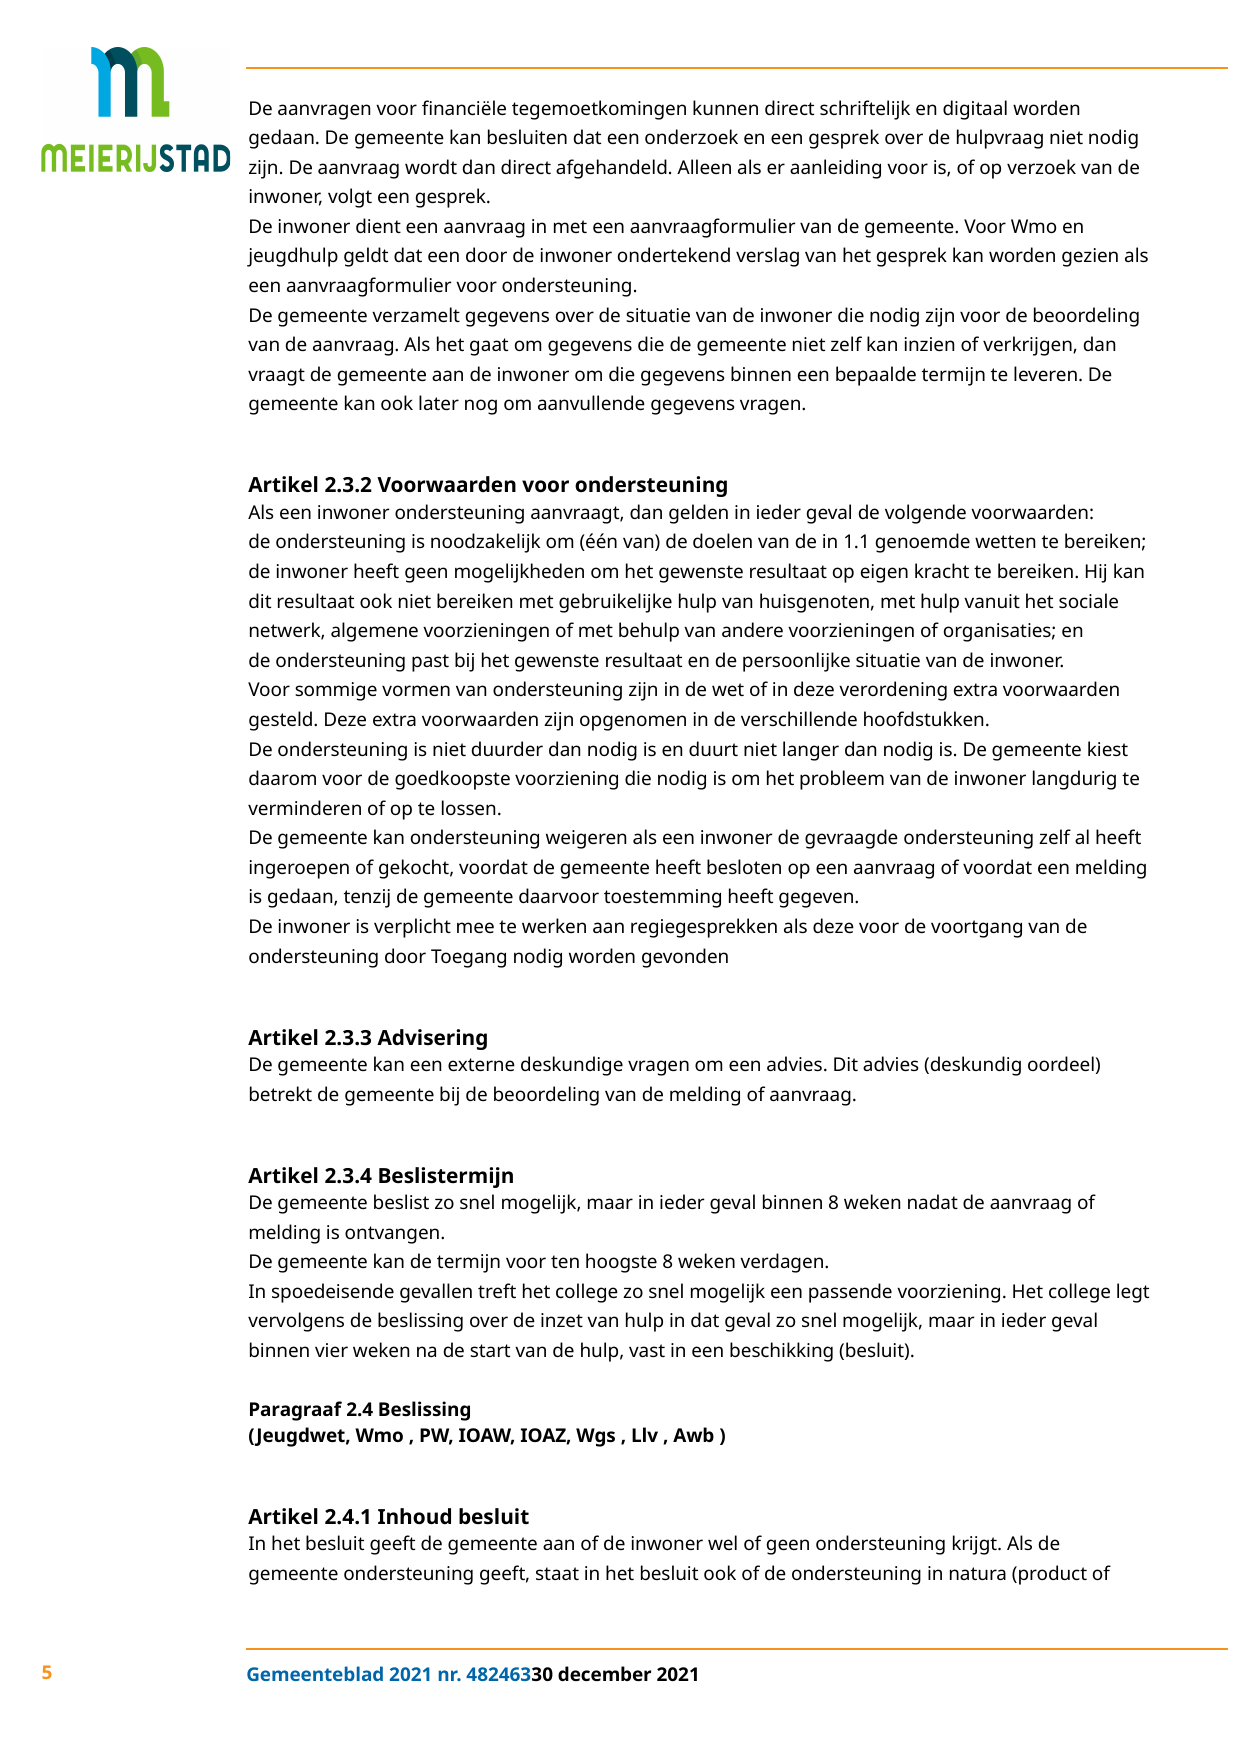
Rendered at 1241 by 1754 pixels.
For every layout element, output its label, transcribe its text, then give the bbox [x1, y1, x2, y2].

text de ondersteuning is noodzakelijk om (één van) de doelen van de in 1.1 genoemde wetten te bereiken; [248, 529, 1152, 554]
picture [41, 47, 231, 172]
text Voor sommige vormen van ondersteuning zijn in de wet of in deze verordening extra voorwaarden gesteld. Deze extra voorwaarden zijn opgenomen in de verschillende hoofdstukken. [248, 677, 1152, 732]
text Als een inwoner ondersteuning aanvraagt, dan gelden in ieder geval de volgende voorwaarden: [248, 499, 1152, 525]
text De gemeente kan ondersteuning weigeren als een inwoner de gevraagde ondersteuning zelf al heeft ingeroepen of gekocht, voordat de gemeente heeft besloten op een aanvraag of voordat een melding is gedaan, tenzij de gemeente daarvoor toestemming heeft gegeven. [248, 824, 1152, 909]
text De gemeente verzamelt gegevens over de situatie van de inwoner die nodig zijn voor de beoordeling van de aanvraag. Als het gaat om gegevens die de gemeente niet zelf kan inzien of verkrijgen, dan vraagt de gemeente aan de inwoner om die gegevens binnen een bepaalde termijn te leveren. De gemeente kan ook later nog om aanvullende gegevens vragen. [248, 302, 1152, 416]
text In spoedeisende gevallen treft het college zo snel mogelijk een passende voorziening. Het college legt vervolgens de beslissing over de inzet van hulp in dat geval zo snel mogelijk, maar in ieder geval binnen vier weken na de start van de hulp, vast in een beschikking (besluit). [248, 1278, 1152, 1363]
text De gemeente beslist zo snel mogelijk, maar in ieder geval binnen 8 weken nadat de aanvraag of melding is ontvangen. [248, 1189, 1152, 1244]
text In het besluit geeft de gemeente aan of de inwoner wel of geen ondersteuning krijgt. Als de gemeente ondersteuning geeft, staat in het besluit ook of de ondersteuning in natura (product of [248, 1531, 1152, 1586]
text De inwoner dient een aanvraag in met een aanvraagformulier van de gemeente. Voor Wmo en jeugdhulp geldt dat een door de inwoner ondertekend verslag van het gesprek kan worden gezien als een aanvraagformulier voor ondersteuning. [248, 213, 1152, 298]
text De gemeente kan de termijn voor ten hoogste 8 weken verdagen. [248, 1248, 1152, 1274]
text Artikel 2.4.1 Inhoud besluit [248, 1502, 1152, 1531]
text Paragraaf 2.4 Beslissing [248, 1396, 1152, 1422]
text De ondersteuning is niet duurder dan nodig is en duurt niet langer dan nodig is. De gemeente kiest daarom voor de goedkoopste voorziening die nodig is om het probleem van de inwoner langdurig te verminderen of op te lossen. [248, 736, 1152, 821]
text de ondersteuning past bij het gewenste resultaat en de persoonlijke situatie van de inwoner. [248, 647, 1152, 673]
text (Jeugdwet, Wmo , PW, IOAW, IOAZ, Wgs , Llv , Awb ) [248, 1422, 1152, 1448]
text De inwoner is verplicht mee te werken aan regiegesprekken als deze voor de voortgang van de ondersteuning door Toegang nodig worden gevonden [248, 913, 1152, 968]
text De gemeente kan een externe deskundige vragen om een advies. Dit advies (deskundig oordeel) betrekt de gemeente bij de beoordeling van de melding of aanvraag. [248, 1051, 1152, 1107]
text De aanvragen voor financiële tegemoetkomingen kunnen direct schriftelijk en digitaal worden gedaan. De gemeente kan besluiten dat een onderzoek en een gesprek over de hulpvraag niet nodig zijn. De aanvraag wordt dan direct afgehandeld. Alleen als er aanleiding voor is, of op verzoek van de inwoner, volgt een gesprek. [248, 95, 1152, 209]
text Artikel 2.3.2 Voorwaarden voor ondersteuning [248, 471, 1152, 499]
text Artikel 2.3.3 Advisering [248, 1023, 1152, 1051]
text Artikel 2.3.4 Beslistermijn [248, 1161, 1152, 1189]
text de inwoner heeft geen mogelijkheden om het gewenste resultaat op eigen kracht te bereiken. Hij kan dit resultaat ook niet bereiken met gebruikelijke hulp van huisgenoten, met hulp vanuit het sociale netwerk, algemene voorzieningen of met behulp van andere voorzieningen of organisaties; en [248, 558, 1152, 643]
